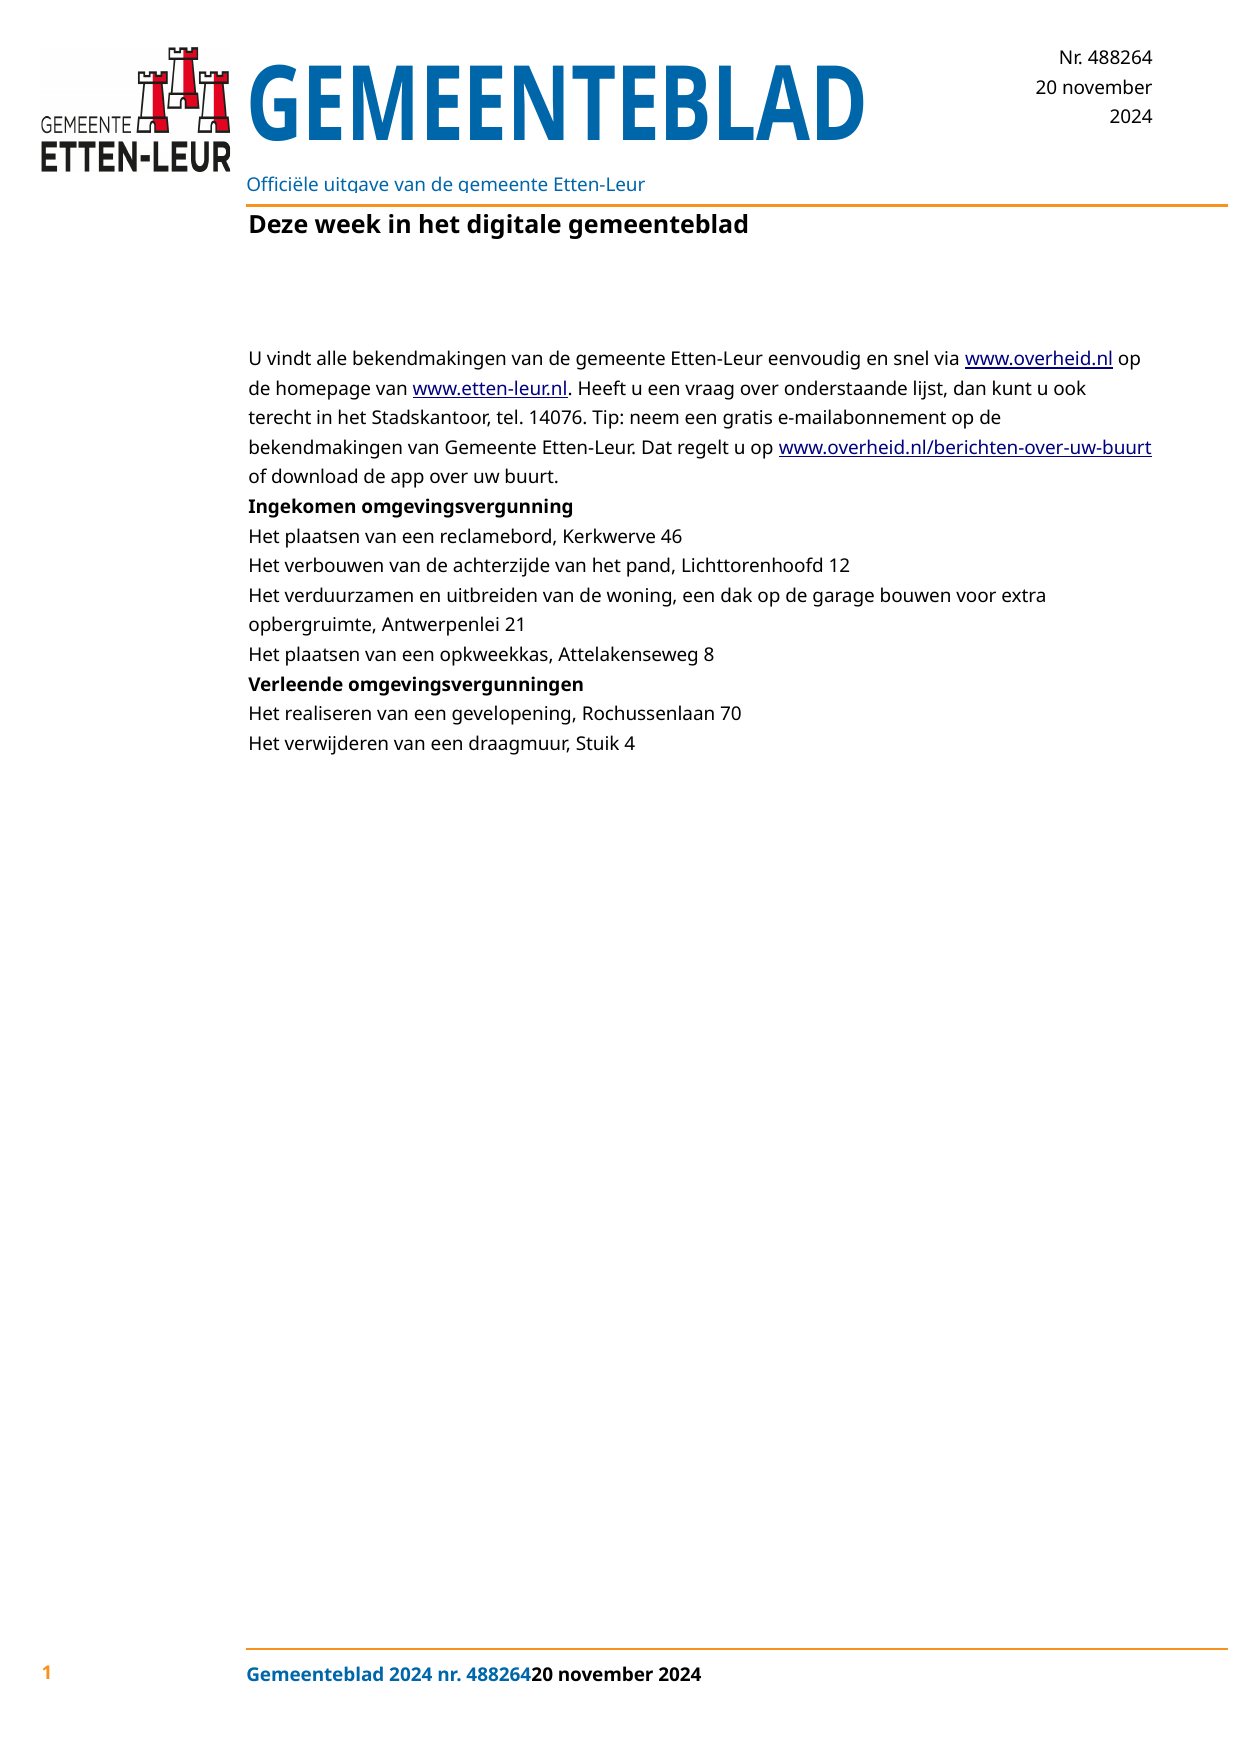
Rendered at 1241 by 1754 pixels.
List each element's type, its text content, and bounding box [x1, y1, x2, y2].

text Het plaatsen van een reclamebord, Kerkwerve 46 [248, 523, 1152, 548]
text Het verwijderen van een draagmuur, Stuik 4 [248, 730, 1152, 756]
text Het verduurzamen en uitbreiden van de woning, een dak op de garage bouwen voor extra opbergruimte, Antwerpenlei 21 [248, 582, 1152, 637]
text Het realiseren van een gevelopening, Rochussenlaan 70 [248, 700, 1152, 726]
text Deze week in het digitale gemeenteblad [248, 207, 1152, 241]
text Het verbouwen van de achterzijde van het pand, Lichttorenhoofd 12 [248, 552, 1152, 578]
picture [41, 47, 231, 172]
text Het plaatsen van een opkweekkas, Attelakenseweg 8 [248, 641, 1152, 667]
text Ingekomen omgevingsvergunning [248, 493, 1152, 519]
text Verleende omgevingsvergunningen [248, 671, 1152, 696]
text U vindt alle bekendmakingen van de gemeente Etten-Leur eenvoudig en snel via www.overheid.nl op de homepage van www.etten-leur.nl. Heeft u een vraag over onderstaande lijst, dan kunt u ook terecht in het Stadskantoor, tel. 14076. Tip: neem een gratis e-mailabonnement op de bekendmakingen van Gemeente Etten-Leur. Dat regelt u op www.overheid.nl/berichten-over-uw-buurt of download de app over uw buurt. [248, 345, 1152, 489]
